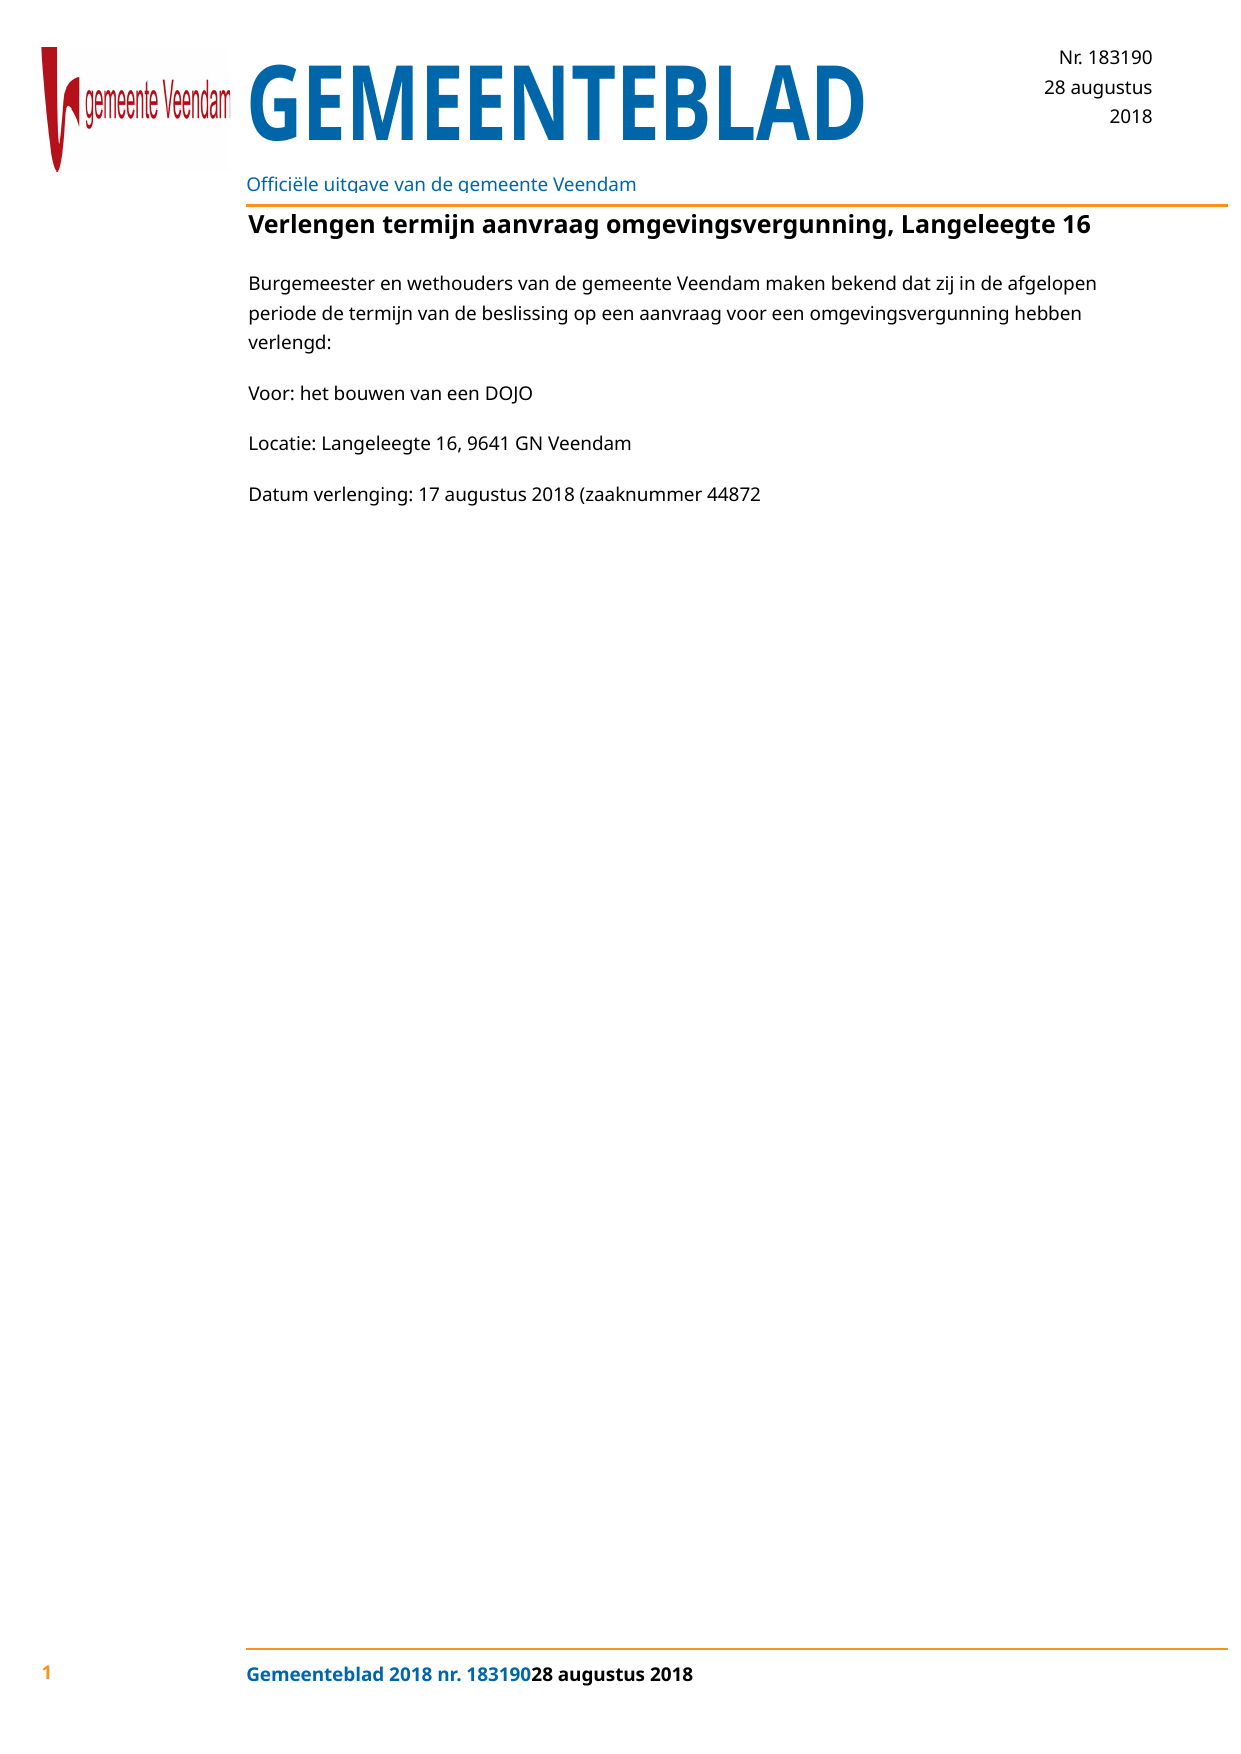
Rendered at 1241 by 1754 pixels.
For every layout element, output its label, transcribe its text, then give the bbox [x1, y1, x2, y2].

text Voor: het bouwen van een DOJO [248, 380, 1152, 406]
text Verlengen termijn aanvraag omgevingsvergunning, Langeleegte 16 [248, 207, 1152, 241]
text Locatie: Langeleegte 16, 9641 GN Veendam [248, 430, 1152, 456]
text Datum verlenging: 17 augustus 2018 (zaaknummer 44872 [248, 481, 1152, 506]
text Burgemeester en wethouders van de gemeente Veendam maken bekend dat zij in de afgelopen periode de termijn van de beslissing op een aanvraag voor een omgevingsvergunning hebben verlengd: [248, 270, 1152, 355]
picture [41, 47, 231, 172]
